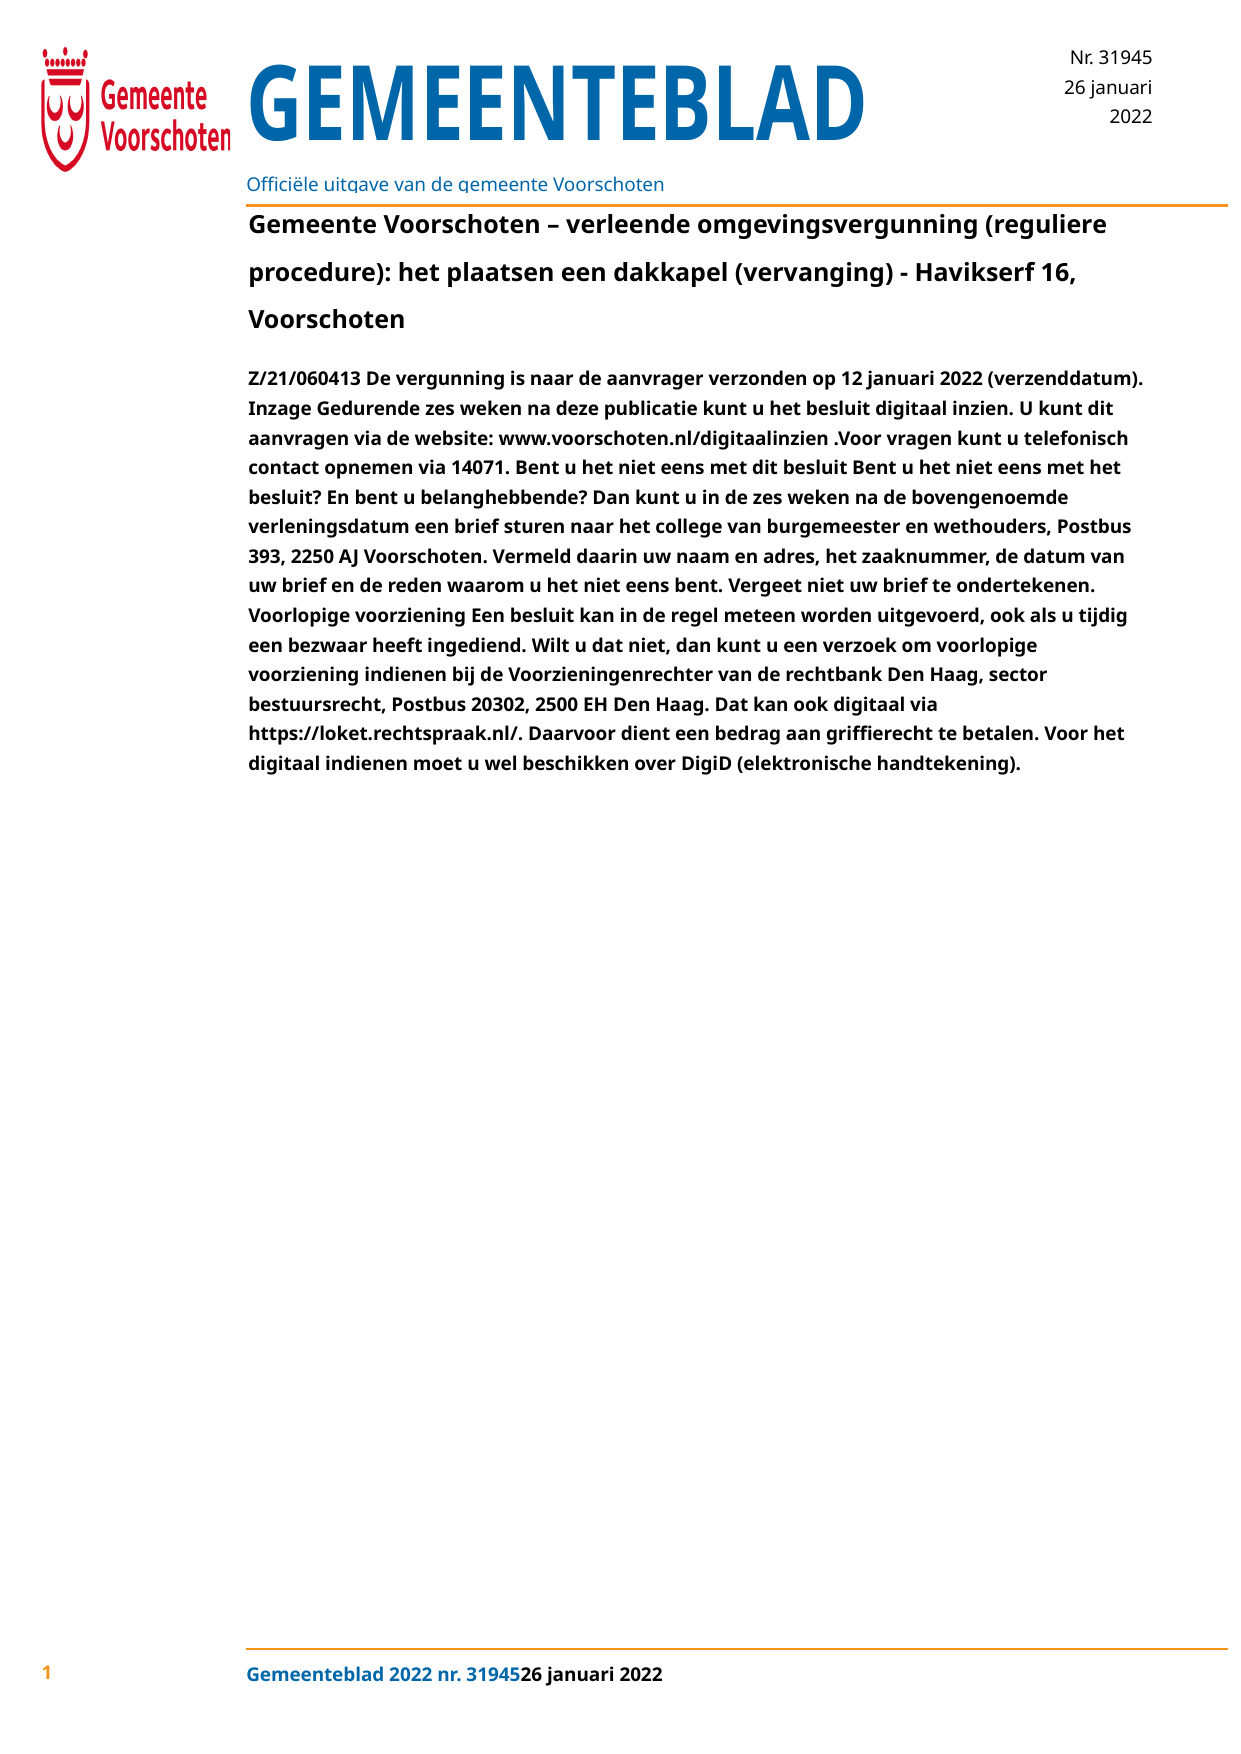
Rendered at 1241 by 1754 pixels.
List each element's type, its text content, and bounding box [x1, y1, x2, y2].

picture [41, 47, 231, 172]
text Z/21/060413 De vergunning is naar de aanvrager verzonden op 12 januari 2022 (verzenddatum). Inzage Gedurende zes weken na deze publicatie kunt u het besluit digitaal inzien. U kunt dit aanvragen via de website: www.voorschoten.nl/digitaalinzien .Voor vragen kunt u telefonisch contact opnemen via 14071. Bent u het niet eens met dit besluit Bent u het niet eens met het besluit? En bent u belanghebbende? Dan kunt u in de zes weken na de bovengenoemde verleningsdatum een brief sturen naar het college van burgemeester en wethouders, Postbus 393, 2250 AJ Voorschoten. Vermeld daarin uw naam en adres, het zaaknummer, de datum van uw brief en de reden waarom u het niet eens bent. Vergeet niet uw brief te ondertekenen. Voorlopige voorziening Een besluit kan in de regel meteen worden uitgevoerd, ook als u tijdig een bezwaar heeft ingediend. Wilt u dat niet, dan kunt u een verzoek om voorlopige voorziening indienen bij de Voorzieningenrechter van de rechtbank Den Haag, sector bestuursrecht, Postbus 20302, 2500 EH Den Haag. Dat kan ook digitaal via https://loket.rechtspraak.nl/. Daarvoor dient een bedrag aan griffierecht te betalen. Voor het digitaal indienen moet u wel beschikken over DigiD (elektronische handtekening). [248, 366, 1152, 776]
text Gemeente Voorschoten – verleende omgevingsvergunning (reguliere procedure): het plaatsen een dakkapel (vervanging) - Havikserf 16, Voorschoten [248, 207, 1152, 336]
